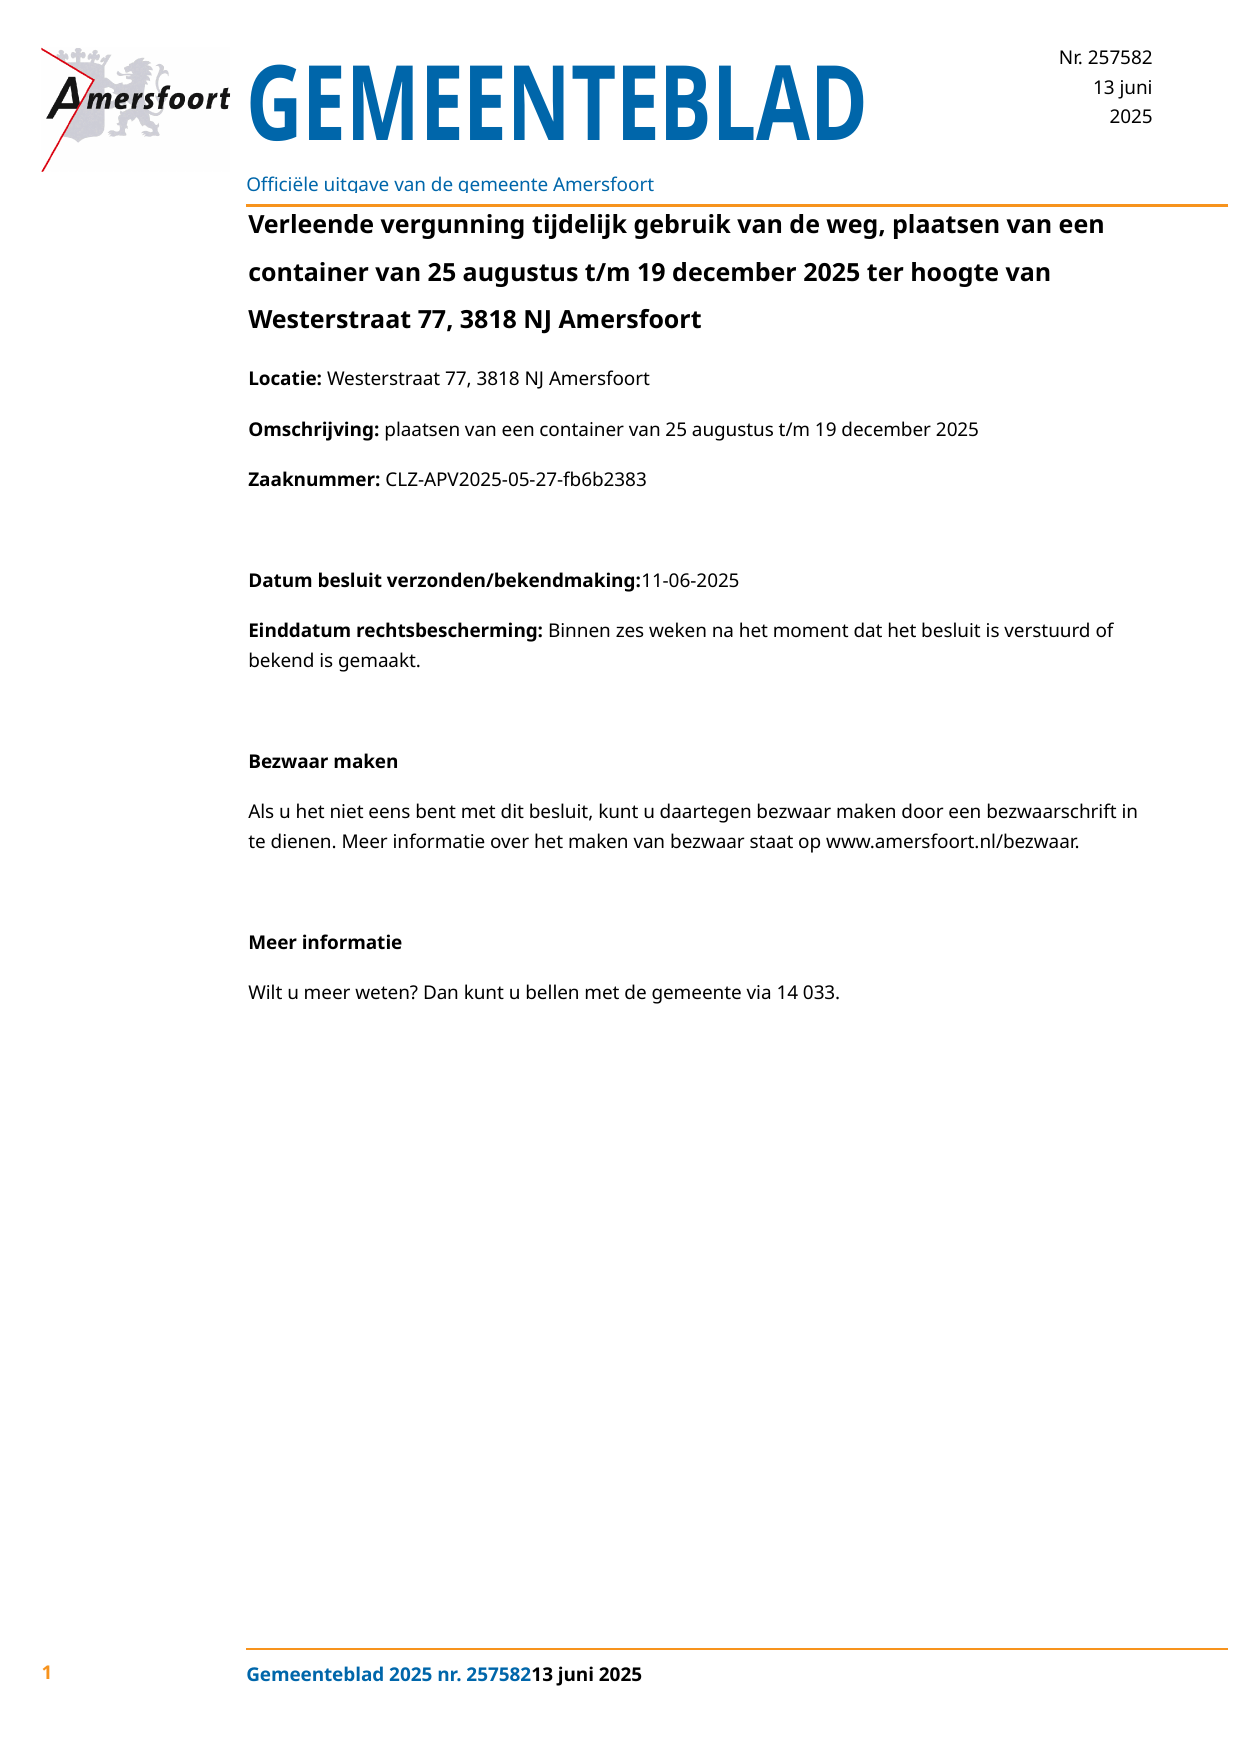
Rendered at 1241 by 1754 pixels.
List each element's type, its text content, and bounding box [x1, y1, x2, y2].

text Einddatum rechtsbescherming: Binnen zes weken na het moment dat het besluit is verstuurd of bekend is gemaakt. [248, 618, 1152, 673]
text Datum besluit verzonden/bekendmaking:11-06-2025 [248, 567, 1152, 593]
text Omschrijving: plaatsen van een container van 25 augustus t/m 19 december 2025 [248, 416, 1152, 442]
text Verleende vergunning tijdelijk gebruik van de weg, plaatsen van een container van 25 augustus t/m 19 december 2025 ter hoogte van Westerstraat 77, 3818 NJ Amersfoort [248, 207, 1152, 336]
text Meer informatie [248, 929, 1152, 954]
text Locatie: Westerstraat 77, 3818 NJ Amersfoort [248, 366, 1152, 391]
text Zaaknummer: CLZ-APV2025-05-27-fb6b2383 [248, 466, 1152, 492]
text Als u het niet eens bent met dit besluit, kunt u daartegen bezwaar maken door een bezwaarschrift in te dienen. Meer informatie over het maken van bezwaar staat op www.amersfoort.nl/bezwaar. [248, 798, 1152, 854]
text Bezwaar maken [248, 748, 1152, 774]
text Wilt u meer weten? Dan kunt u bellen met de gemeente via 14 033. [248, 979, 1152, 1005]
picture [41, 47, 231, 172]
